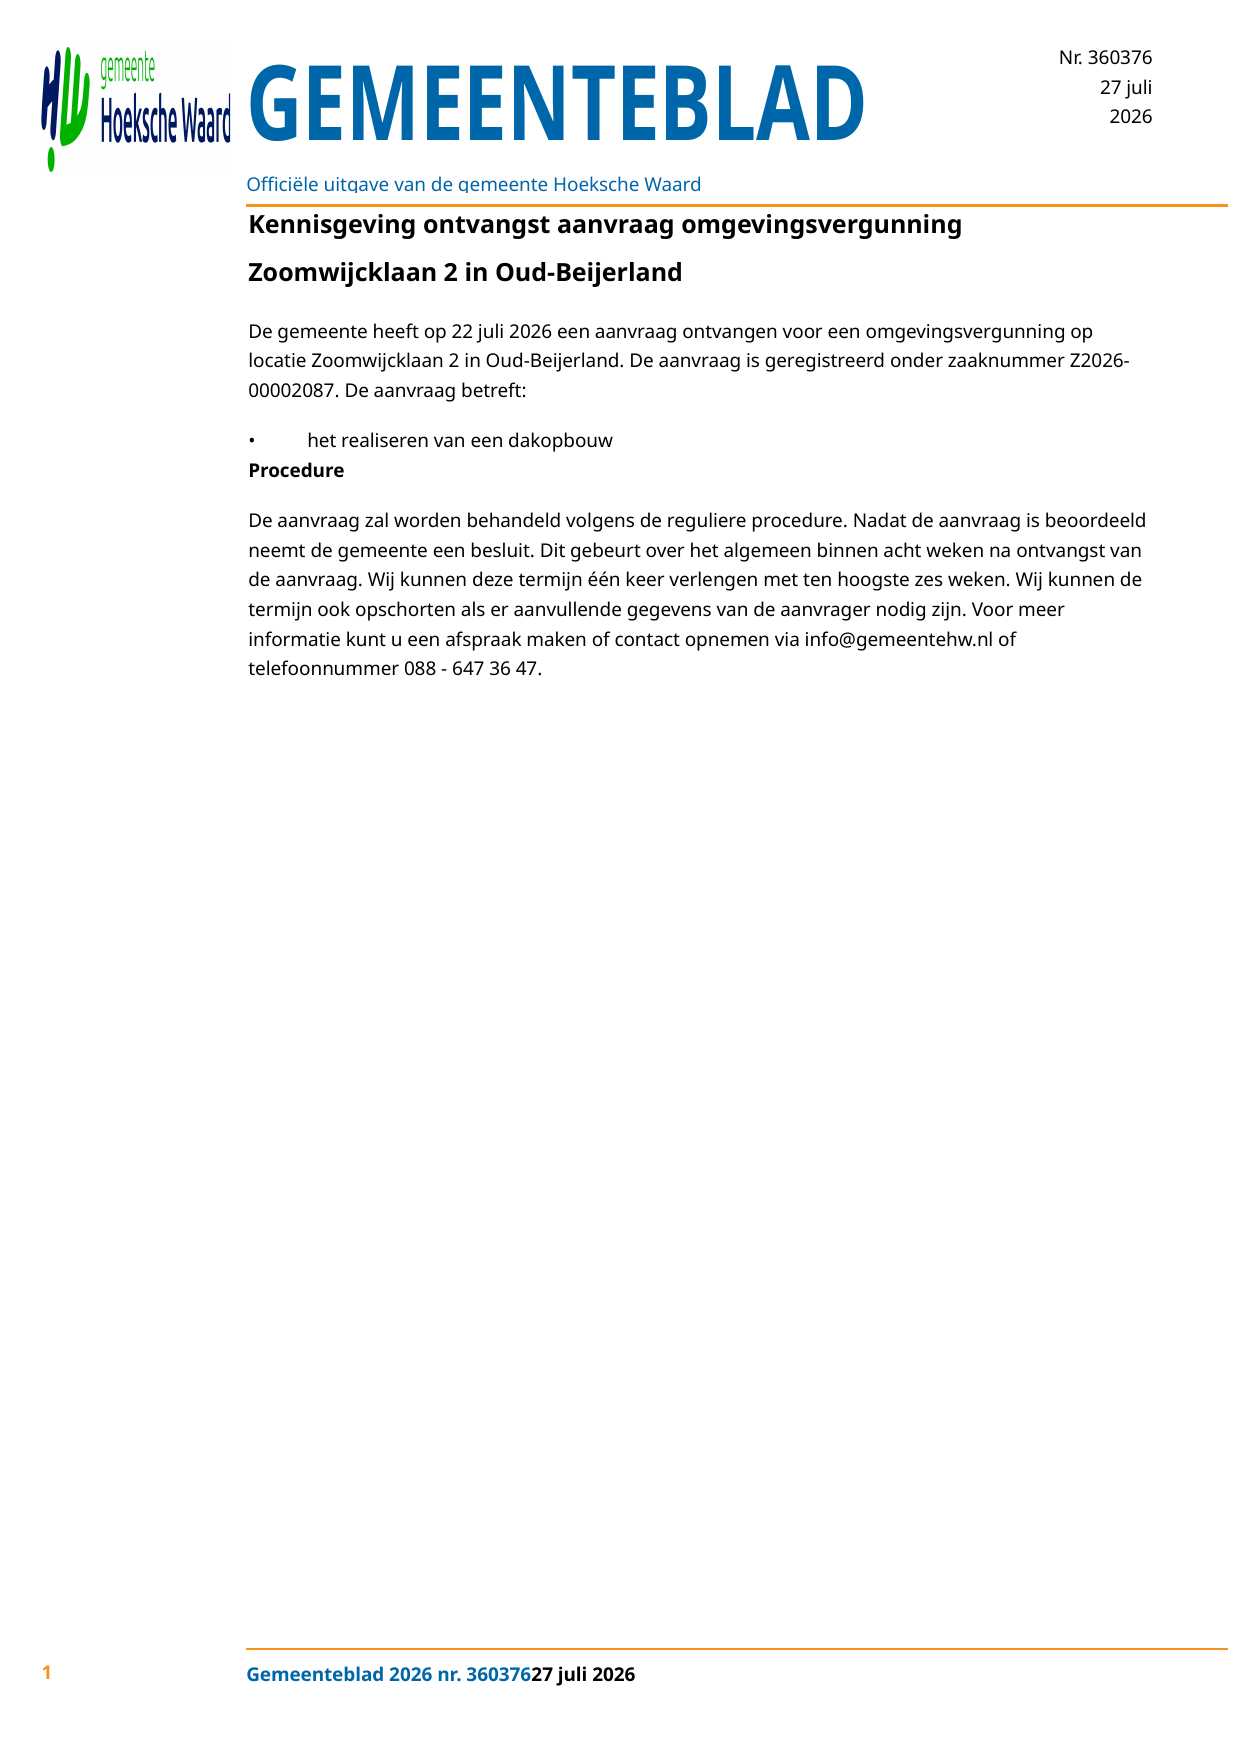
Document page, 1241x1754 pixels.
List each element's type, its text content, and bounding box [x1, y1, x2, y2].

text De gemeente heeft op 22 juli 2026 een aanvraag ontvangen voor een omgevingsvergunning op locatie Zoomwijcklaan 2 in Oud-Beijerland. De aanvraag is geregistreerd onder zaaknummer Z2026-00002087. De aanvraag betreft: [248, 318, 1152, 403]
text Kennisgeving ontvangst aanvraag omgevingsvergunning Zoomwijcklaan 2 in Oud-Beijerland [248, 207, 1152, 288]
text De aanvraag zal worden behandeld volgens de reguliere procedure. Nadat de aanvraag is beoordeeld neemt de gemeente een besluit. Dit gebeurt over het algemeen binnen acht weken na ontvangst van de aanvraag. Wij kunnen deze termijn één keer verlengen met ten hoogste zes weken. Wij kunnen de termijn ook opschorten als er aanvullende gegevens van de aanvrager nodig zijn. Voor meer informatie kunt u een afspraak maken of contact opnemen via info@gemeentehw.nl of telefoonnummer 088 - 647 36 47. [248, 507, 1152, 681]
list het realiseren van een dakopbouw [248, 427, 1152, 453]
text Procedure [248, 457, 1152, 483]
picture [41, 47, 231, 172]
